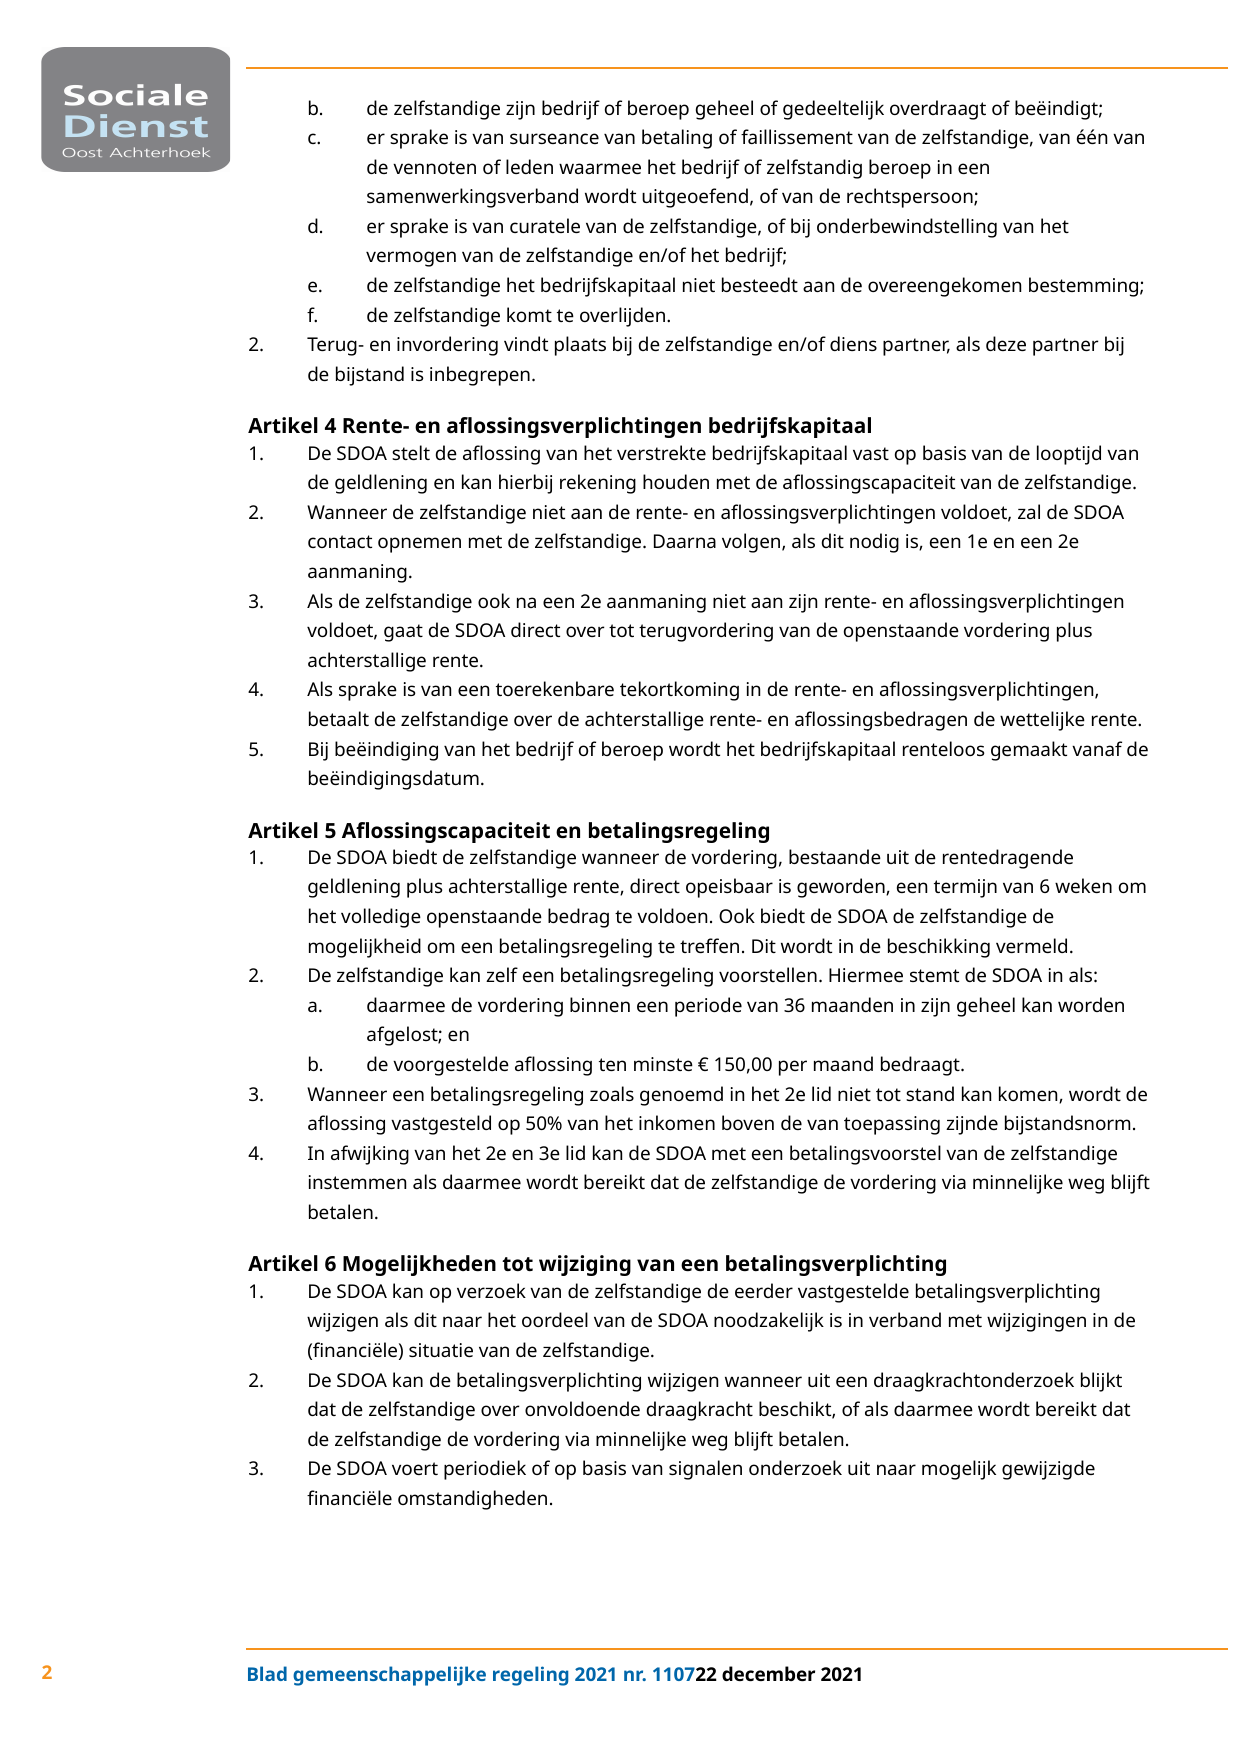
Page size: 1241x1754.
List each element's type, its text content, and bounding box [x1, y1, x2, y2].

picture [41, 47, 231, 172]
list er sprake is van surseance van betaling of faillissement van de zelfstandige, van één van de vennoten of leden waarmee het bedrijf of zelfstandig beroep in een samenwerkingsverband wordt uitgeoefend, of van de rechtspersoon; [307, 124, 1152, 209]
list De SDOA biedt de zelfstandige wanneer de vordering, bestaande uit de rentedragende geldlening plus achterstallige rente, direct opeisbaar is geworden, een termijn van 6 weken om het volledige openstaande bedrag te voldoen. Ook biedt de SDOA de zelfstandige de mogelijkheid om een betalingsregeling te treffen. Dit wordt in de beschikking vermeld. [248, 844, 1152, 959]
list De SDOA stelt de aflossing van het verstrekte bedrijfskapitaal vast op basis van de looptijd van de geldlening en kan hierbij rekening houden met de aflossingscapaciteit van de zelfstandige. [248, 440, 1152, 495]
list de voorgestelde aflossing ten minste € 150,00 per maand bedraagt. [307, 1051, 1152, 1077]
list de zelfstandige zijn bedrijf of beroep geheel of gedeeltelijk overdraagt of beëindigt; [307, 95, 1152, 121]
list In afwijking van het 2e en 3e lid kan de SDOA met een betalingsvoorstel van de zelfstandige instemmen als daarmee wordt bereikt dat de zelfstandige de vordering via minnelijke weg blijft betalen. [248, 1140, 1152, 1225]
list Bij beëindiging van het bedrijf of beroep wordt het bedrijfskapitaal renteloos gemaakt vanaf de beëindigingsdatum. [248, 736, 1152, 791]
list De SDOA voert periodiek of op basis van signalen onderzoek uit naar mogelijk gewijzigde financiële omstandigheden. [248, 1456, 1152, 1511]
list De zelfstandige kan zelf een betalingsregeling voorstellen. Hiermee stemt de SDOA in als: [248, 962, 1152, 988]
list de zelfstandige het bedrijfskapitaal niet besteedt aan de overeengekomen bestemming; [307, 272, 1152, 298]
list er sprake is van curatele van de zelfstandige, of bij onderbewindstelling van het vermogen van de zelfstandige en/of het bedrijf; [307, 213, 1152, 268]
text Artikel 4 Rente- en aflossingsverplichtingen bedrijfskapitaal [248, 411, 1152, 440]
text Artikel 6 Mogelijkheden tot wijziging van een betalingsverplichting [248, 1249, 1152, 1278]
list Als sprake is van een toerekenbare tekortkoming in de rente- en aflossingsverplichtingen, betaalt de zelfstandige over de achterstallige rente- en aflossingsbedragen de wettelijke rente. [248, 677, 1152, 732]
list De SDOA kan de betalingsverplichting wijzigen wanneer uit een draagkrachtonderzoek blijkt dat de zelfstandige over onvoldoende draagkracht beschikt, of als daarmee wordt bereikt dat de zelfstandige de vordering via minnelijke weg blijft betalen. [248, 1367, 1152, 1452]
list Wanneer de zelfstandige niet aan de rente- en aflossingsverplichtingen voldoet, zal de SDOA contact opnemen met de zelfstandige. Daarna volgen, als dit nodig is, een 1e en een 2e aanmaning. [248, 499, 1152, 584]
list daarmee de vordering binnen een periode van 36 maanden in zijn geheel kan worden afgelost; en [307, 992, 1152, 1047]
list Wanneer een betalingsregeling zoals genoemd in het 2e lid niet tot stand kan komen, wordt de aflossing vastgesteld op 50% van het inkomen boven de van toepassing zijnde bijstandsnorm. [248, 1081, 1152, 1136]
list De SDOA kan op verzoek van de zelfstandige de eerder vastgestelde betalingsverplichting wijzigen als dit naar het oordeel van de SDOA noodzakelijk is in verband met wijzigingen in de (financiële) situatie van de zelfstandige. [248, 1278, 1152, 1363]
list Als de zelfstandige ook na een 2e aanmaning niet aan zijn rente- en aflossingsverplichtingen voldoet, gaat de SDOA direct over tot terugvordering van de openstaande vordering plus achterstallige rente. [248, 588, 1152, 673]
text Artikel 5 Aflossingscapaciteit en betalingsregeling [248, 816, 1152, 844]
list Terug- en invordering vindt plaats bij de zelfstandige en/of diens partner, als deze partner bij de bijstand is inbegrepen. [248, 331, 1152, 387]
list de zelfstandige komt te overlijden. [307, 302, 1152, 328]
